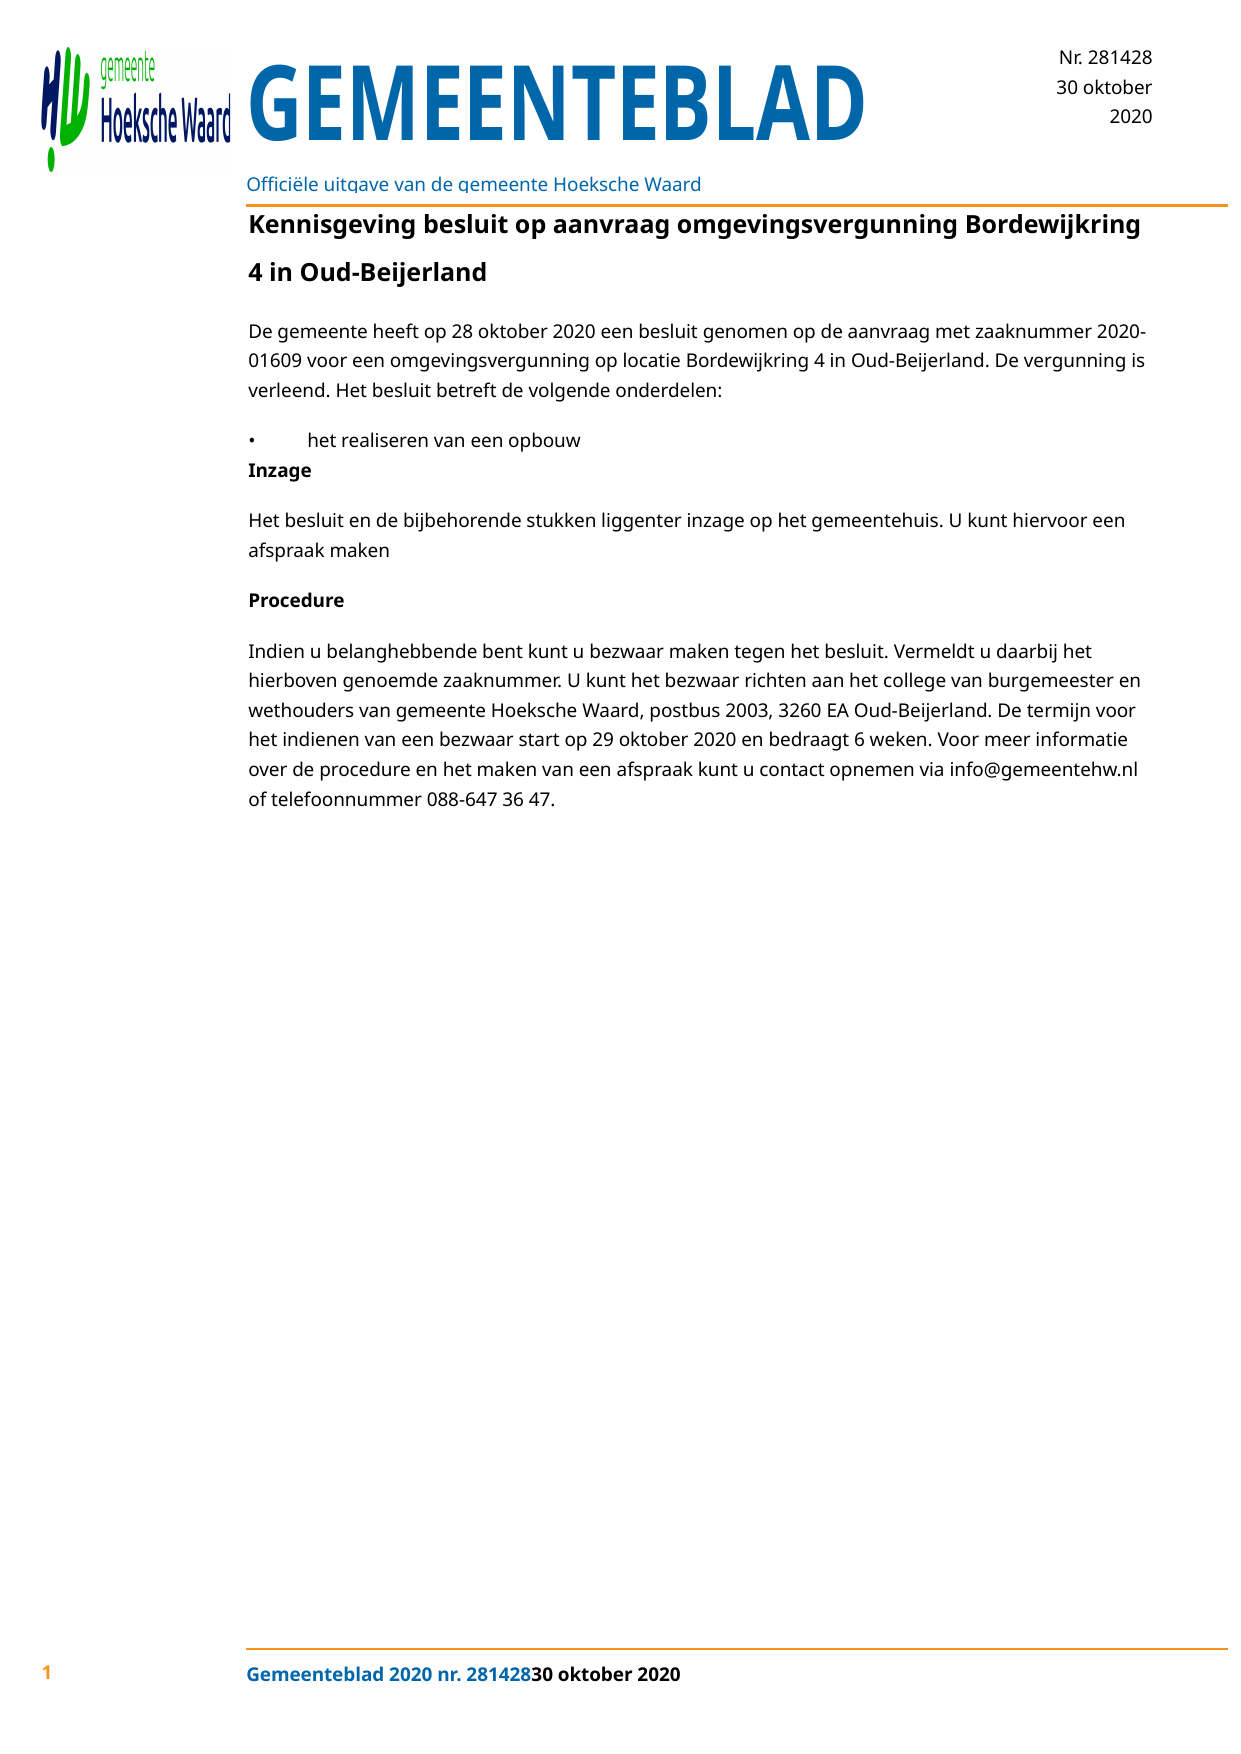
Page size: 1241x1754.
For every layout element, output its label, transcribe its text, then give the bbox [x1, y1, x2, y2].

text Kennisgeving besluit op aanvraag omgevingsvergunning Bordewijkring 4 in Oud-Beijerland [248, 207, 1152, 288]
text De gemeente heeft op 28 oktober 2020 een besluit genomen op de aanvraag met zaaknummer 2020-01609 voor een omgevingsvergunning op locatie Bordewijkring 4 in Oud-Beijerland. De vergunning is verleend. Het besluit betreft de volgende onderdelen: [248, 318, 1152, 403]
list het realiseren van een opbouw [248, 427, 1152, 453]
text Het besluit en de bijbehorende stukken liggenter inzage op het gemeentehuis. U kunt hiervoor een afspraak maken [248, 507, 1152, 563]
text Inzage [248, 457, 1152, 483]
text Indien u belanghebbende bent kunt u bezwaar maken tegen het besluit. Vermeldt u daarbij het hierboven genoemde zaaknummer. U kunt het bezwaar richten aan het college van burgemeester en wethouders van gemeente Hoeksche Waard, postbus 2003, 3260 EA Oud-Beijerland. De termijn voor het indienen van een bezwaar start op 29 oktober 2020 en bedraagt 6 weken. Voor meer informatie over de procedure en het maken van een afspraak kunt u contact opnemen via info@gemeentehw.nl of telefoonnummer 088-647 36 47. [248, 638, 1152, 812]
picture [41, 47, 231, 172]
text Procedure [248, 587, 1152, 613]
